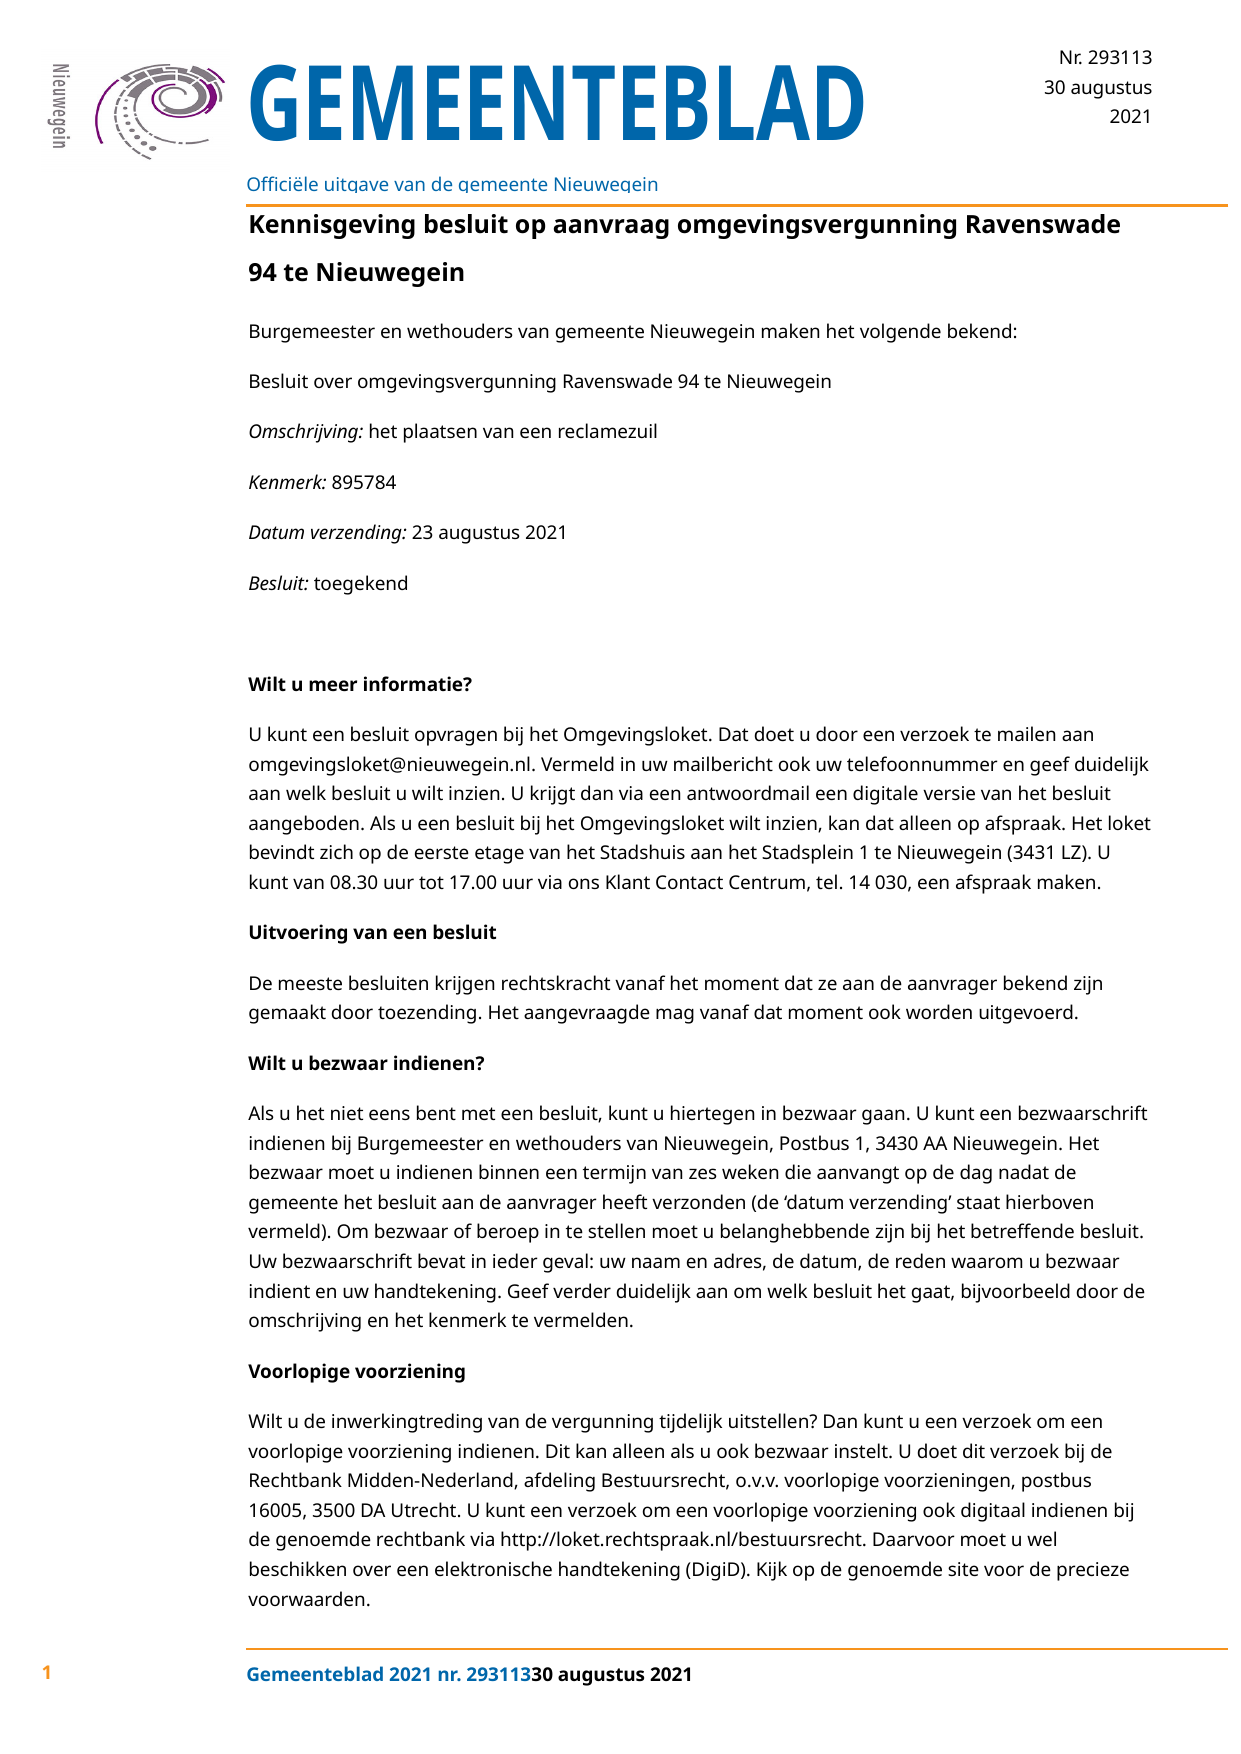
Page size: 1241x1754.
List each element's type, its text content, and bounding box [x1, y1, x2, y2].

text Als u het niet eens bent met een besluit, kunt u hiertegen in bezwaar gaan. U kunt een bezwaarschrift indienen bij Burgemeester en wethouders van Nieuwegein, Postbus 1, 3430 AA Nieuwegein. Het bezwaar moet u indienen binnen een termijn van zes weken die aanvangt op de dag nadat de gemeente het besluit aan de aanvrager heeft verzonden (de ‘datum verzending’ staat hierboven vermeld). Om bezwaar of beroep in te stellen moet u belanghebbende zijn bij het betreffende besluit. Uw bezwaarschrift bevat in ieder geval: uw naam en adres, de datum, de reden waarom u bezwaar indient en uw handtekening. Geef verder duidelijk aan om welk besluit het gaat, bijvoorbeeld door de omschrijving en het kenmerk te vermelden. [248, 1100, 1152, 1333]
text Kenmerk: 895784 [248, 469, 1152, 495]
text Omschrijving: het plaatsen van een reclamezuil [248, 419, 1152, 444]
text Burgemeester en wethouders van gemeente Nieuwegein maken het volgende bekend: [248, 318, 1152, 344]
text Datum verzending: 23 augustus 2021 [248, 519, 1152, 545]
text U kunt een besluit opvragen bij het Omgevingsloket. Dat doet u door een verzoek te mailen aan omgevingsloket@nieuwegein.nl. Vermeld in uw mailbericht ook uw telefoonnummer en geef duidelijk aan welk besluit u wilt inzien. U krijgt dan via een antwoordmail een digitale versie van het besluit aangeboden. Als u een besluit bij het Omgevingsloket wilt inzien, kan dat alleen op afspraak. Het loket bevindt zich op de eerste etage van het Stadshuis aan het Stadsplein 1 te Nieuwegein (3431 LZ). U kunt van 08.30 uur tot 17.00 uur via ons Klant Contact Centrum, tel. 14 030, een afspraak maken. [248, 721, 1152, 895]
text Wilt u bezwaar indienen? [248, 1050, 1152, 1076]
text Kennisgeving besluit op aanvraag omgevingsvergunning Ravenswade 94 te Nieuwegein [248, 207, 1152, 288]
text De meeste besluiten krijgen rechtskracht vanaf het moment dat ze aan de aanvrager bekend zijn gemaakt door toezending. Het aangevraagde mag vanaf dat moment ook worden uitgevoerd. [248, 970, 1152, 1025]
text Voorlopige voorziening [248, 1358, 1152, 1384]
text Besluit: toegekend [248, 570, 1152, 596]
text Wilt u de inwerkingtreding van de vergunning tijdelijk uitstellen? Dan kunt u een verzoek om een voorlopige voorziening indienen. Dit kan alleen als u ook bezwaar instelt. U doet dit verzoek bij de Rechtbank Midden-Nederland, afdeling Bestuursrecht, o.v.v. voorlopige voorzieningen, postbus 16005, 3500 DA Utrecht. U kunt een verzoek om een voorlopige voorziening ook digitaal indienen bij de genoemde rechtbank via http://loket.rechtspraak.nl/bestuursrecht. Daarvoor moet u wel beschikken over een elektronische handtekening (DigiD). Kijk op de genoemde site voor de precieze voorwaarden. [248, 1408, 1152, 1612]
picture [41, 47, 231, 172]
text Uitvoering van een besluit [248, 919, 1152, 945]
text Besluit over omgevingsvergunning Ravenswade 94 te Nieuwegein [248, 368, 1152, 394]
text Wilt u meer informatie? [248, 671, 1152, 697]
